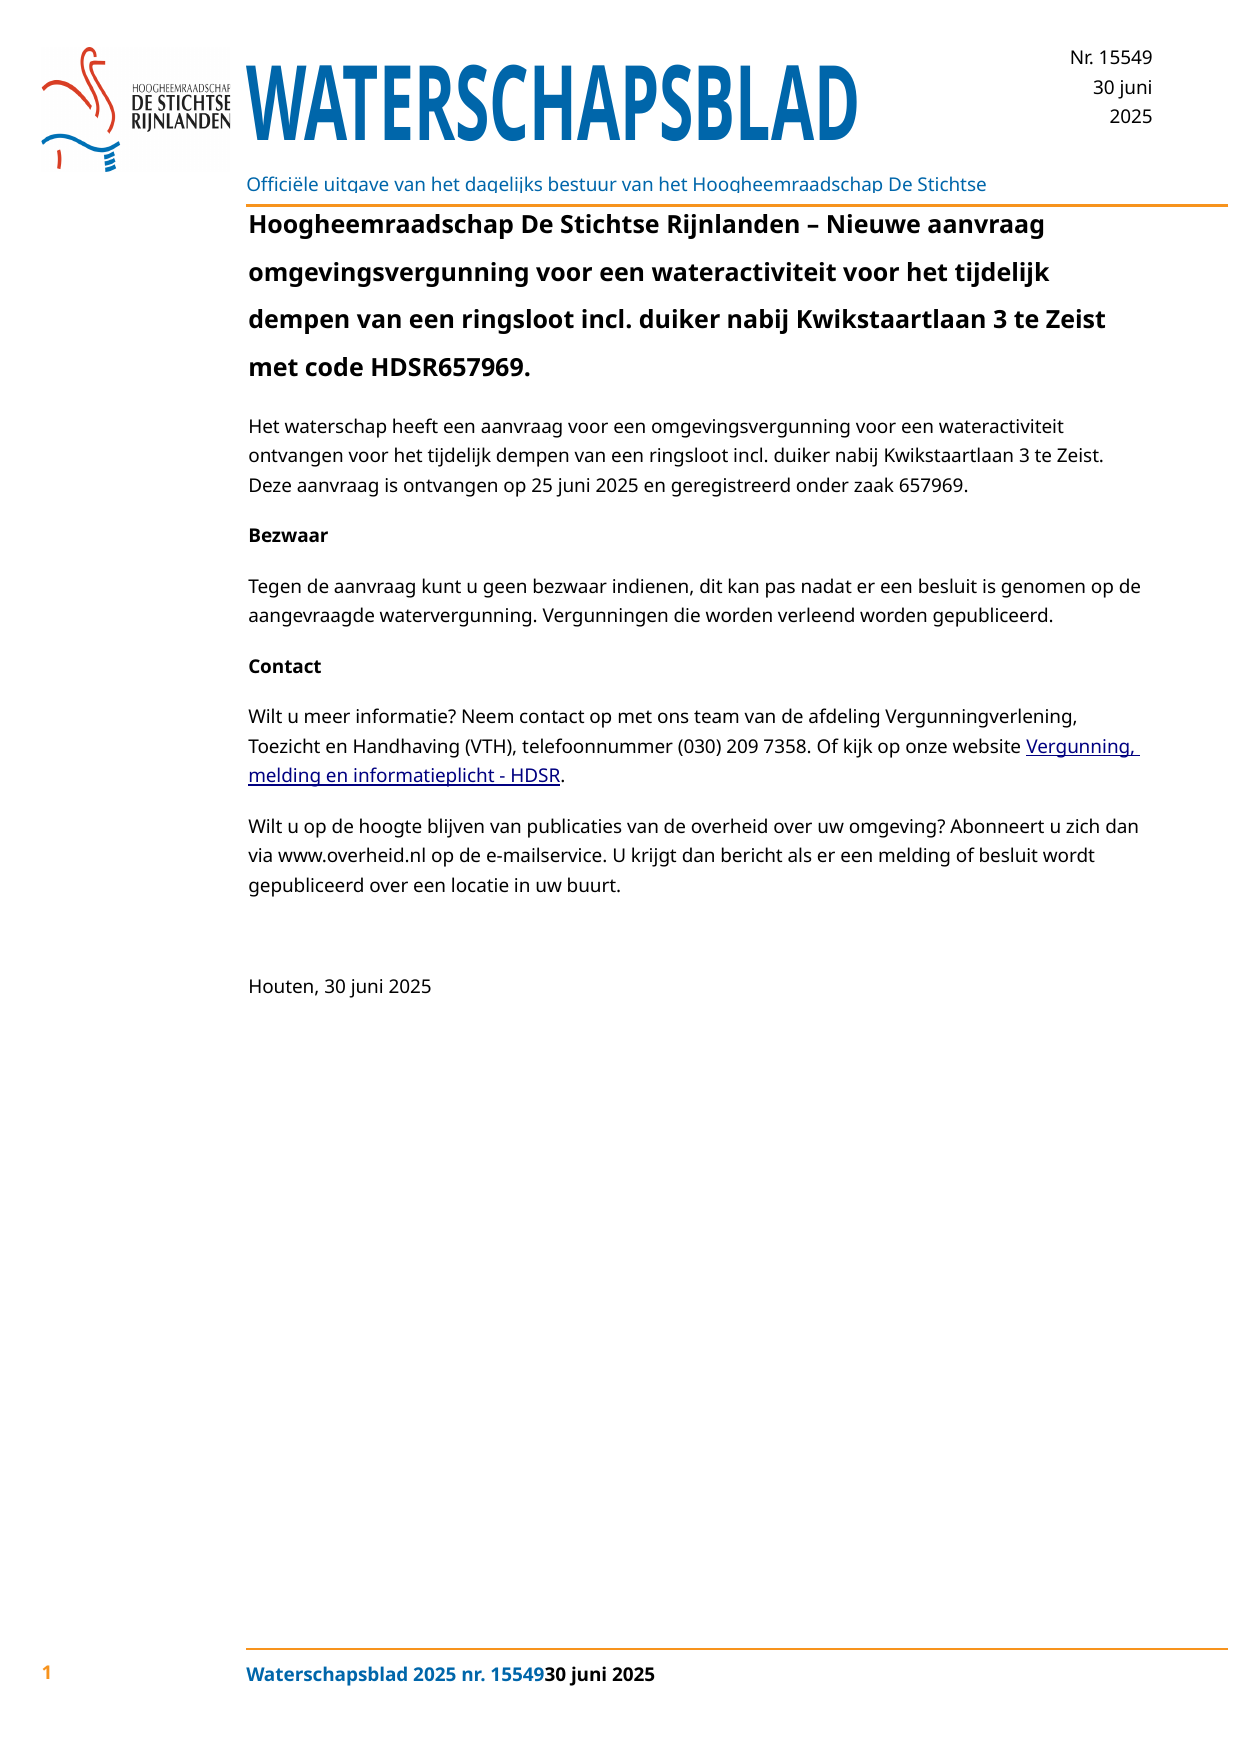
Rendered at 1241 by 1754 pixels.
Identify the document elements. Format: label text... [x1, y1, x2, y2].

text Tegen de aanvraag kunt u geen bezwaar indienen, dit kan pas nadat er een besluit is genomen op de aangevraagde watervergunning. Vergunningen die worden verleend worden gepubliceerd. [248, 573, 1152, 628]
text Het waterschap heeft een aanvraag voor een omgevingsvergunning voor een wateractiviteit ontvangen voor het tijdelijk dempen van een ringsloot incl. duiker nabij Kwikstaartlaan 3 te Zeist. Deze aanvraag is ontvangen op 25 juni 2025 en geregistreerd onder zaak 657969. [248, 413, 1152, 498]
text Hoogheemraadschap De Stichtse Rijnlanden – Nieuwe aanvraag omgevingsvergunning voor een wateractiviteit voor het tijdelijk dempen van een ringsloot incl. duiker nabij Kwikstaartlaan 3 te Zeist met code HDSR657969. [248, 207, 1152, 384]
picture [41, 47, 231, 172]
text Wilt u meer informatie? Neem contact op met ons team van de afdeling Vergunningverlening, Toezicht en Handhaving (VTH), telefoonnummer (030) 209 7358. Of kijk op onze website Vergunning, melding en informatieplicht - HDSR. [248, 703, 1152, 788]
text Contact [248, 653, 1152, 679]
text Wilt u op de hoogte blijven van publicaties van de overheid over uw omgeving? Abonneert u zich dan via www.overheid.nl op de e-mailservice. U krijgt dan bericht als er een melding of besluit wordt gepubliceerd over een locatie in uw buurt. [248, 813, 1152, 898]
text Houten, 30 juni 2025 [248, 973, 1152, 999]
text Bezwaar [248, 523, 1152, 548]
